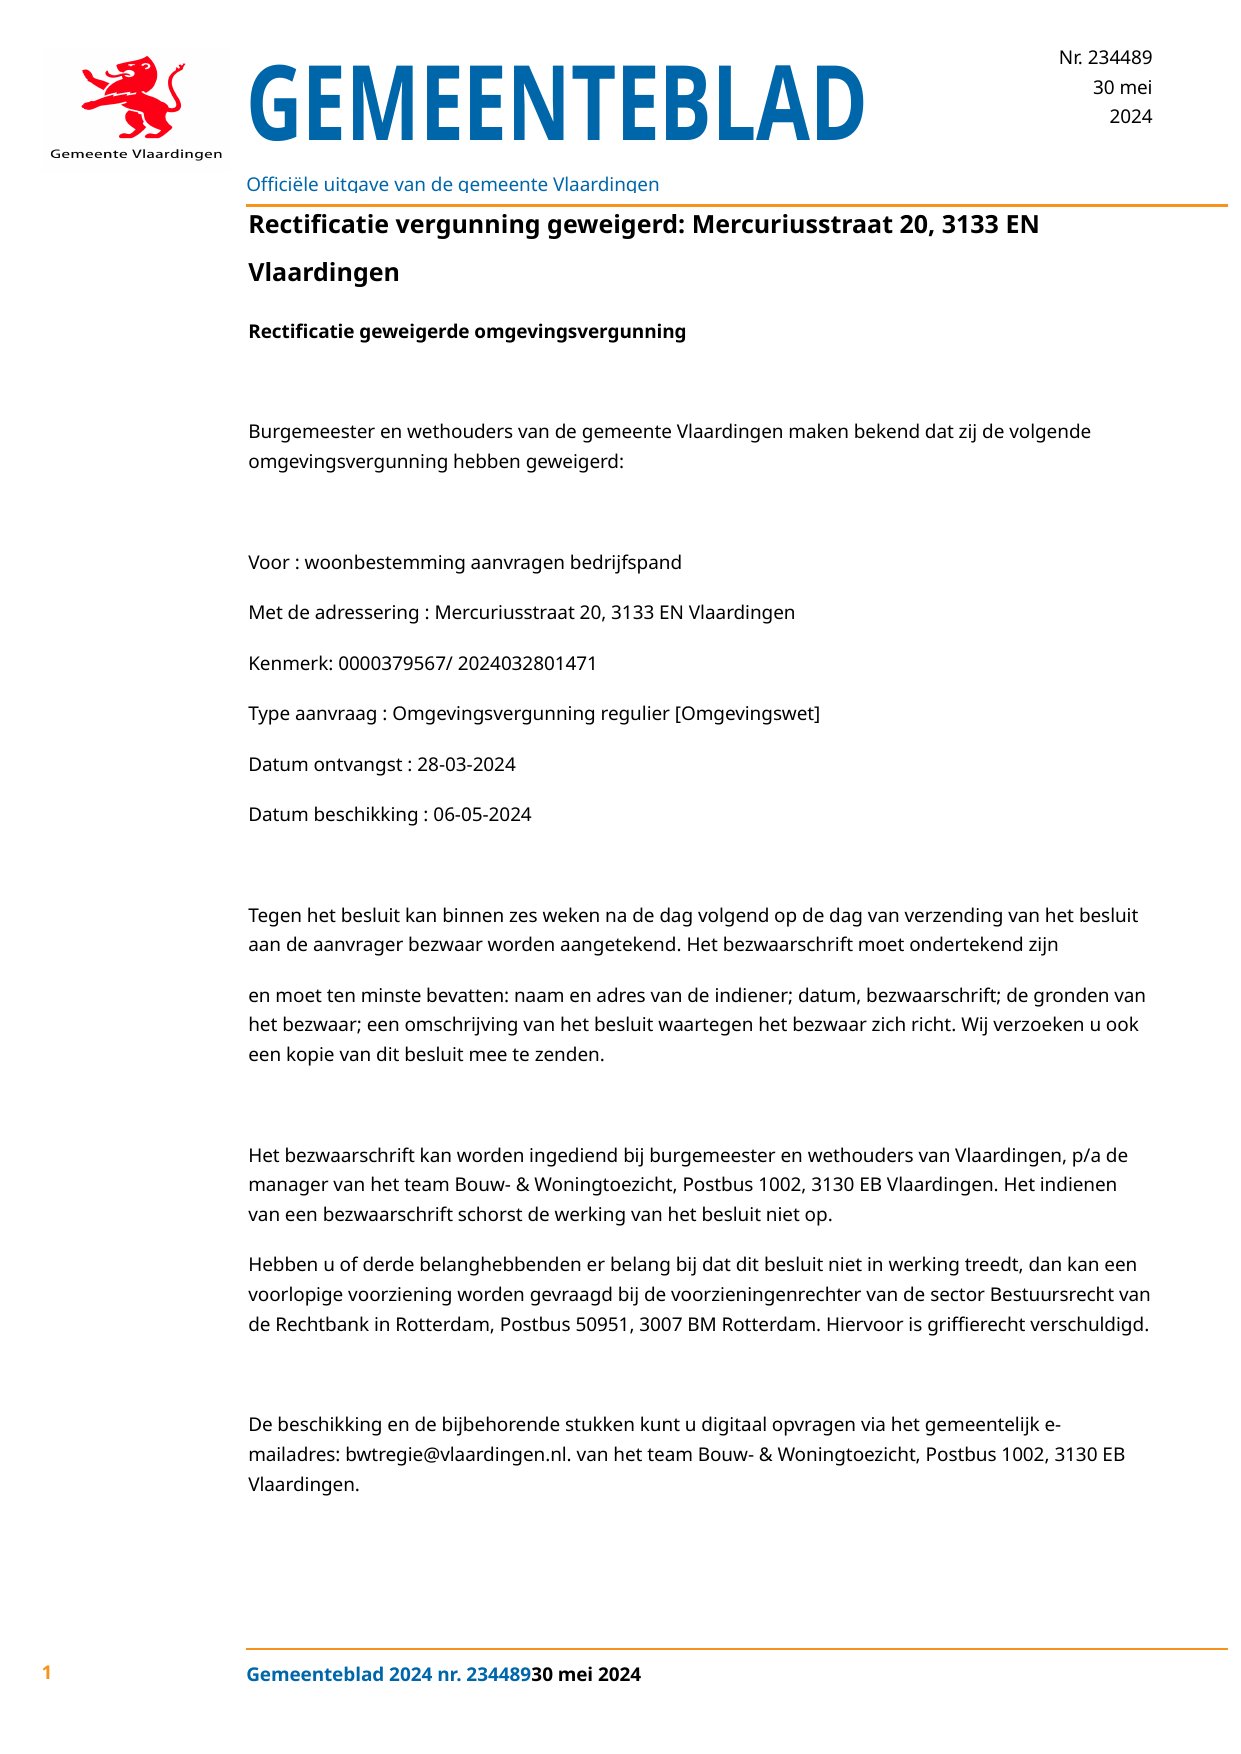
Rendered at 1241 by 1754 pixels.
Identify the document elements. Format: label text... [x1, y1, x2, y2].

text Met de adressering : Mercuriusstraat 20, 3133 EN Vlaardingen [248, 599, 1152, 625]
text De beschikking en de bijbehorende stukken kunt u digitaal opvragen via het gemeentelijk e-mailadres: bwtregie@vlaardingen.nl. van het team Bouw- & Woningtoezicht, Postbus 1002, 3130 EB Vlaardingen. [248, 1412, 1152, 1497]
text Tegen het besluit kan binnen zes weken na de dag volgend op de dag van verzending van het besluit aan de aanvrager bezwaar worden aangetekend. Het bezwaarschrift moet ondertekend zijn [248, 902, 1152, 957]
text Rectificatie geweigerde omgevingsvergunning [248, 318, 1152, 344]
text Hebben u of derde belanghebbenden er belang bij dat dit besluit niet in werking treedt, dan kan een voorlopige voorziening worden gevraagd bij de voorzieningenrechter van de sector Bestuursrecht van de Rechtbank in Rotterdam, Postbus 50951, 3007 BM Rotterdam. Hiervoor is griffierecht verschuldigd. [248, 1252, 1152, 1337]
text Rectificatie vergunning geweigerd: Mercuriusstraat 20, 3133 EN Vlaardingen [248, 207, 1152, 288]
text en moet ten minste bevatten: naam en adres van de indiener; datum, bezwaarschrift; de gronden van het bezwaar; een omschrijving van het besluit waartegen het bezwaar zich richt. Wij verzoeken u ook een kopie van dit besluit mee te zenden. [248, 982, 1152, 1067]
text Kenmerk: 0000379567/ 2024032801471 [248, 650, 1152, 676]
text Voor : woonbestemming aanvragen bedrijfspand [248, 549, 1152, 575]
text Datum ontvangst : 28-03-2024 [248, 751, 1152, 777]
text Type aanvraag : Omgevingsvergunning regulier [Omgevingswet] [248, 700, 1152, 726]
text Het bezwaarschrift kan worden ingediend bij burgemeester en wethouders van Vlaardingen, p/a de manager van het team Bouw- & Woningtoezicht, Postbus 1002, 3130 EB Vlaardingen. Het indienen van een bezwaarschrift schorst de werking van het besluit niet op. [248, 1142, 1152, 1227]
text Burgemeester en wethouders van de gemeente Vlaardingen maken bekend dat zij de volgende omgevingsvergunning hebben geweigerd: [248, 419, 1152, 474]
text Datum beschikking : 06-05-2024 [248, 801, 1152, 827]
picture [41, 47, 231, 172]
